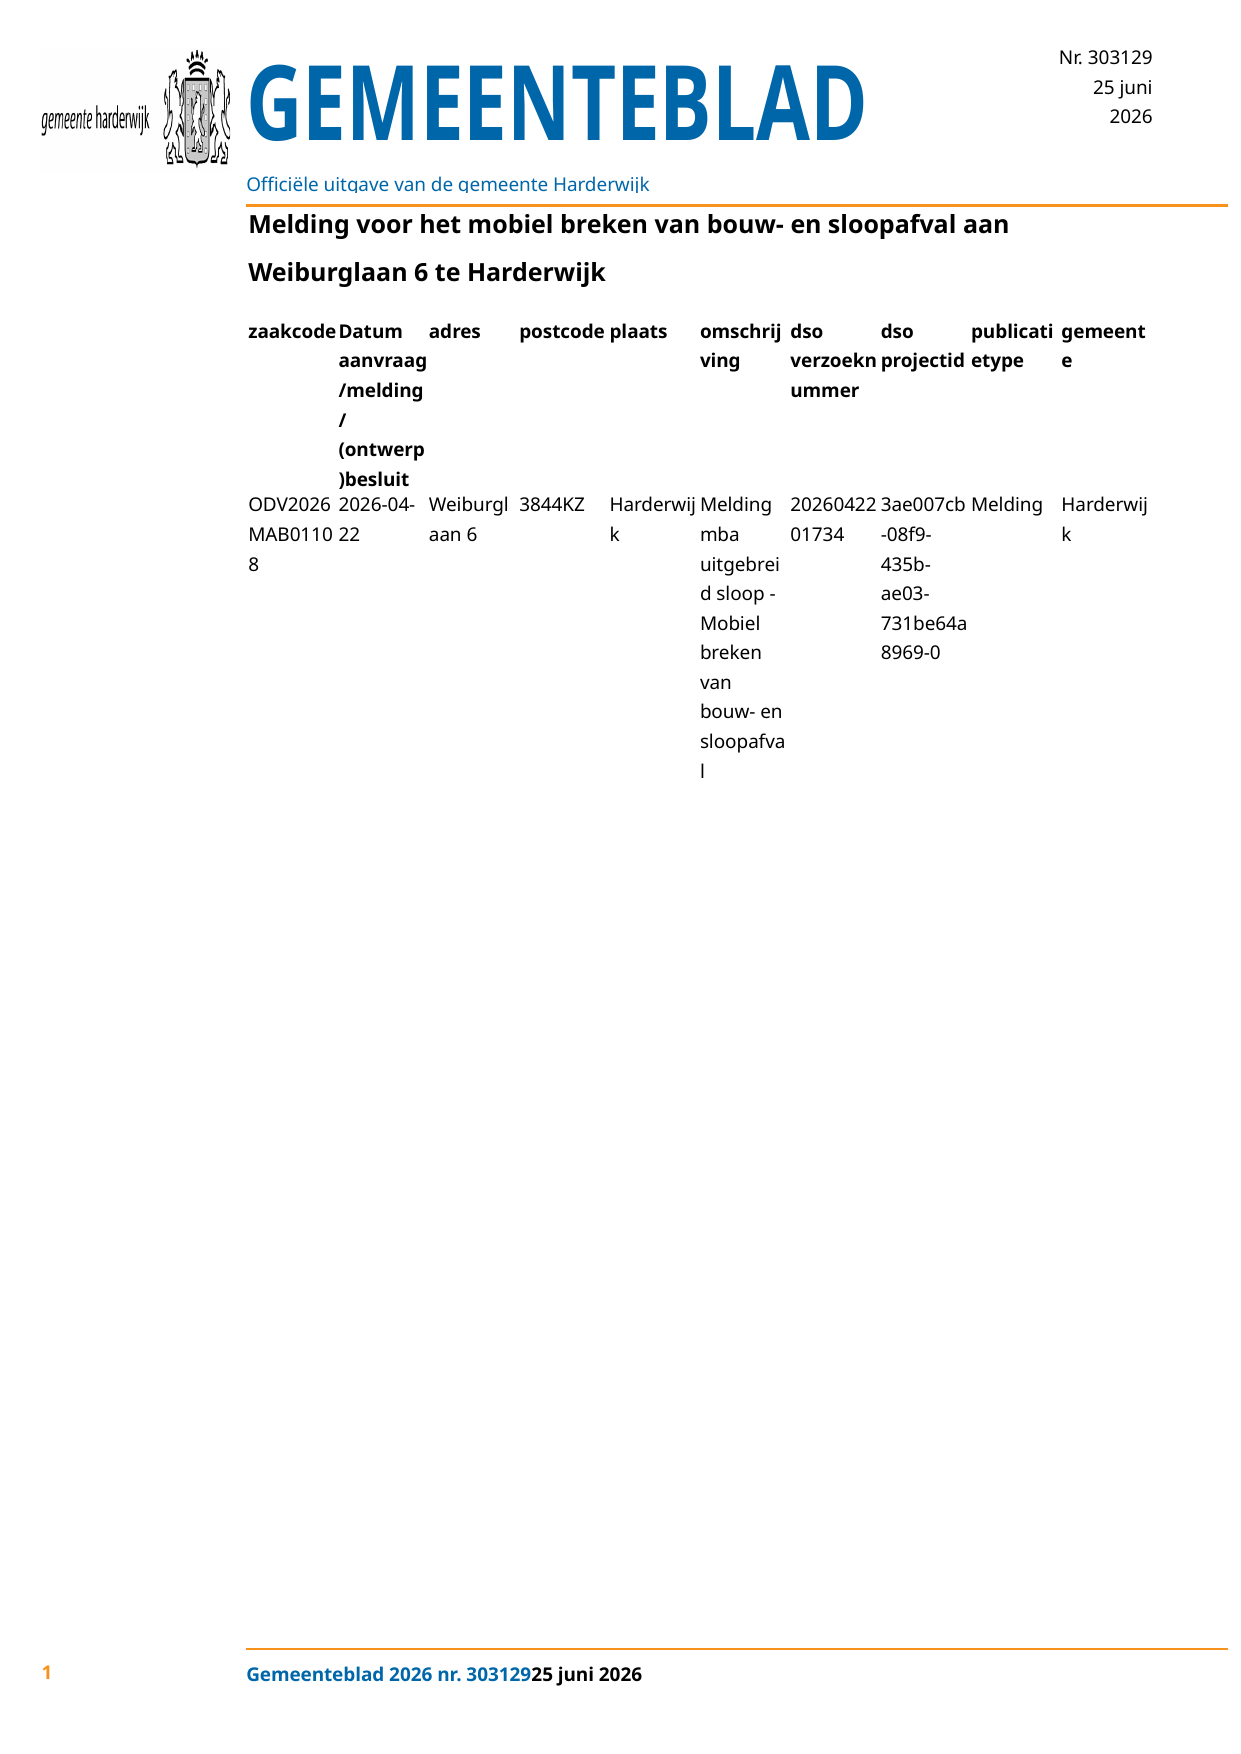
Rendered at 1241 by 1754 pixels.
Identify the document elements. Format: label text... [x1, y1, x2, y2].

table_header adres [429, 318, 519, 492]
text Melding voor het mobiel breken van bouw- en sloopafval aan Weiburglaan 6 te Harderwijk [248, 207, 1152, 288]
table_cell 3844KZ [519, 492, 609, 784]
table_cell Harderwijk [1061, 492, 1152, 784]
table_cell Melding [971, 492, 1061, 784]
table_header Datum aanvraag /melding/ (ontwerp)besluit [338, 318, 429, 492]
table_cell 2026042201734 [790, 492, 881, 784]
table_header publicatietype [971, 318, 1061, 492]
table_cell Harderwijk [609, 492, 700, 784]
table_header dso verzoeknummer [790, 318, 881, 492]
table_cell ODV2026MAB01108 [248, 492, 338, 784]
table_header gemeente [1061, 318, 1152, 492]
table_header zaakcode [248, 318, 338, 492]
table_cell 3ae007cb-08f9-435b-ae03-731be64a8969-0 [881, 492, 971, 784]
table_cell Melding mba uitgebreid sloop - Mobiel breken van bouw- en sloopafval [700, 492, 790, 784]
table_header omschrijving [700, 318, 790, 492]
picture [41, 47, 231, 172]
table_cell Weiburglaan 6 [429, 492, 519, 784]
table_header plaats [609, 318, 700, 492]
table_cell 2026-04-22 [338, 492, 429, 784]
table_header dso projectid [881, 318, 971, 492]
table_header postcode [519, 318, 609, 492]
